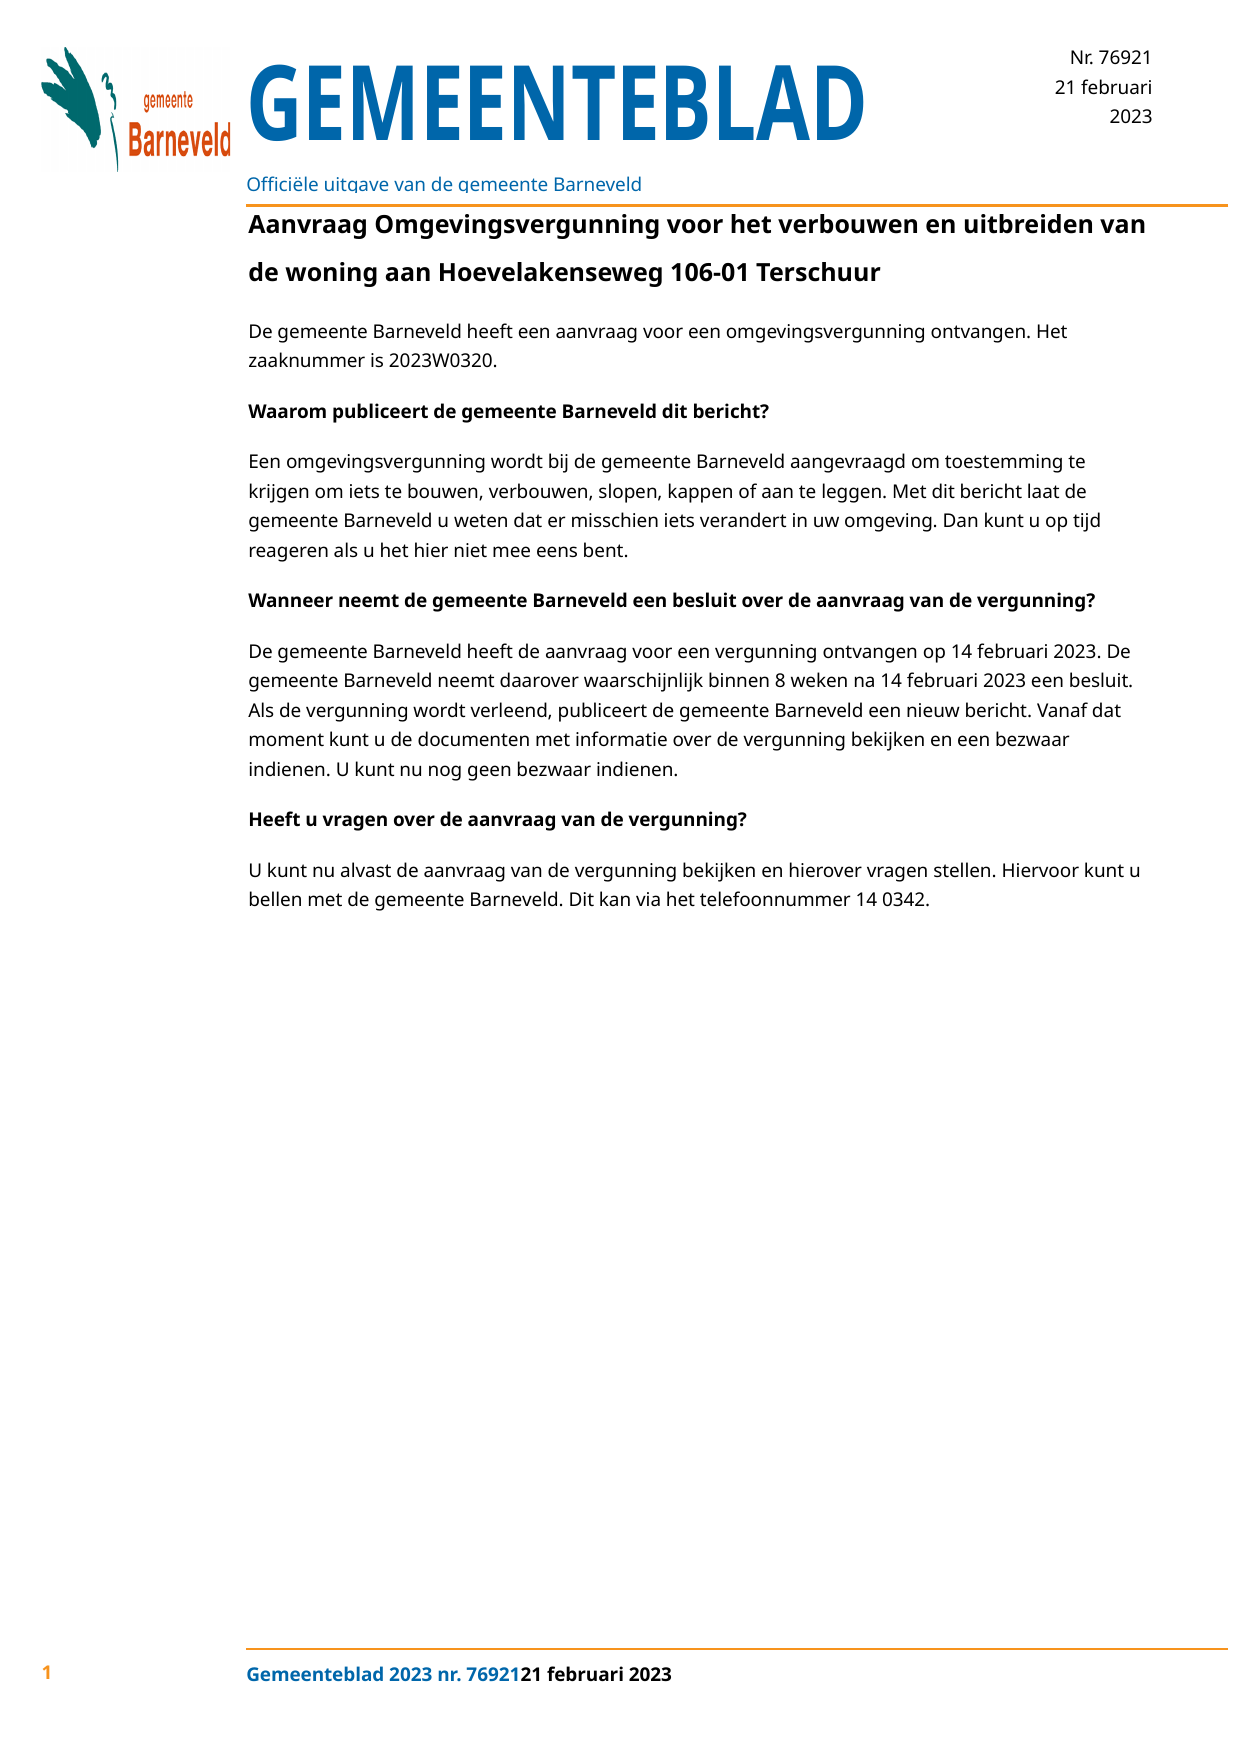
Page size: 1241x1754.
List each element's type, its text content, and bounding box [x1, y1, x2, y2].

text Heeft u vragen over de aanvraag van de vergunning? [248, 807, 1152, 832]
text Waarom publiceert de gemeente Barneveld dit bericht? [248, 398, 1152, 424]
text Wanneer neemt de gemeente Barneveld een besluit over de aanvraag van de vergunning? [248, 587, 1152, 613]
text Een omgevingsvergunning wordt bij de gemeente Barneveld aangevraagd om toestemming te krijgen om iets te bouwen, verbouwen, slopen, kappen of aan te leggen. Met dit bericht laat de gemeente Barneveld u weten dat er misschien iets verandert in uw omgeving. Dan kunt u op tijd reageren als u het hier niet mee eens bent. [248, 448, 1152, 563]
picture [41, 47, 231, 172]
text U kunt nu alvast de aanvraag van de vergunning bekijken en hierover vragen stellen. Hiervoor kunt u bellen met de gemeente Barneveld. Dit kan via het telefoonnummer 14 0342. [248, 857, 1152, 912]
text Aanvraag Omgevingsvergunning voor het verbouwen en uitbreiden van de woning aan Hoevelakenseweg 106-01 Terschuur [248, 207, 1152, 288]
text De gemeente Barneveld heeft een aanvraag voor een omgevingsvergunning ontvangen. Het zaaknummer is 2023W0320. [248, 318, 1152, 373]
text De gemeente Barneveld heeft de aanvraag voor een vergunning ontvangen op 14 februari 2023. De gemeente Barneveld neemt daarover waarschijnlijk binnen 8 weken na 14 februari 2023 een besluit. Als de vergunning wordt verleend, publiceert de gemeente Barneveld een nieuw bericht. Vanaf dat moment kunt u de documenten met informatie over de vergunning bekijken en een bezwaar indienen. U kunt nu nog geen bezwaar indienen. [248, 638, 1152, 782]
